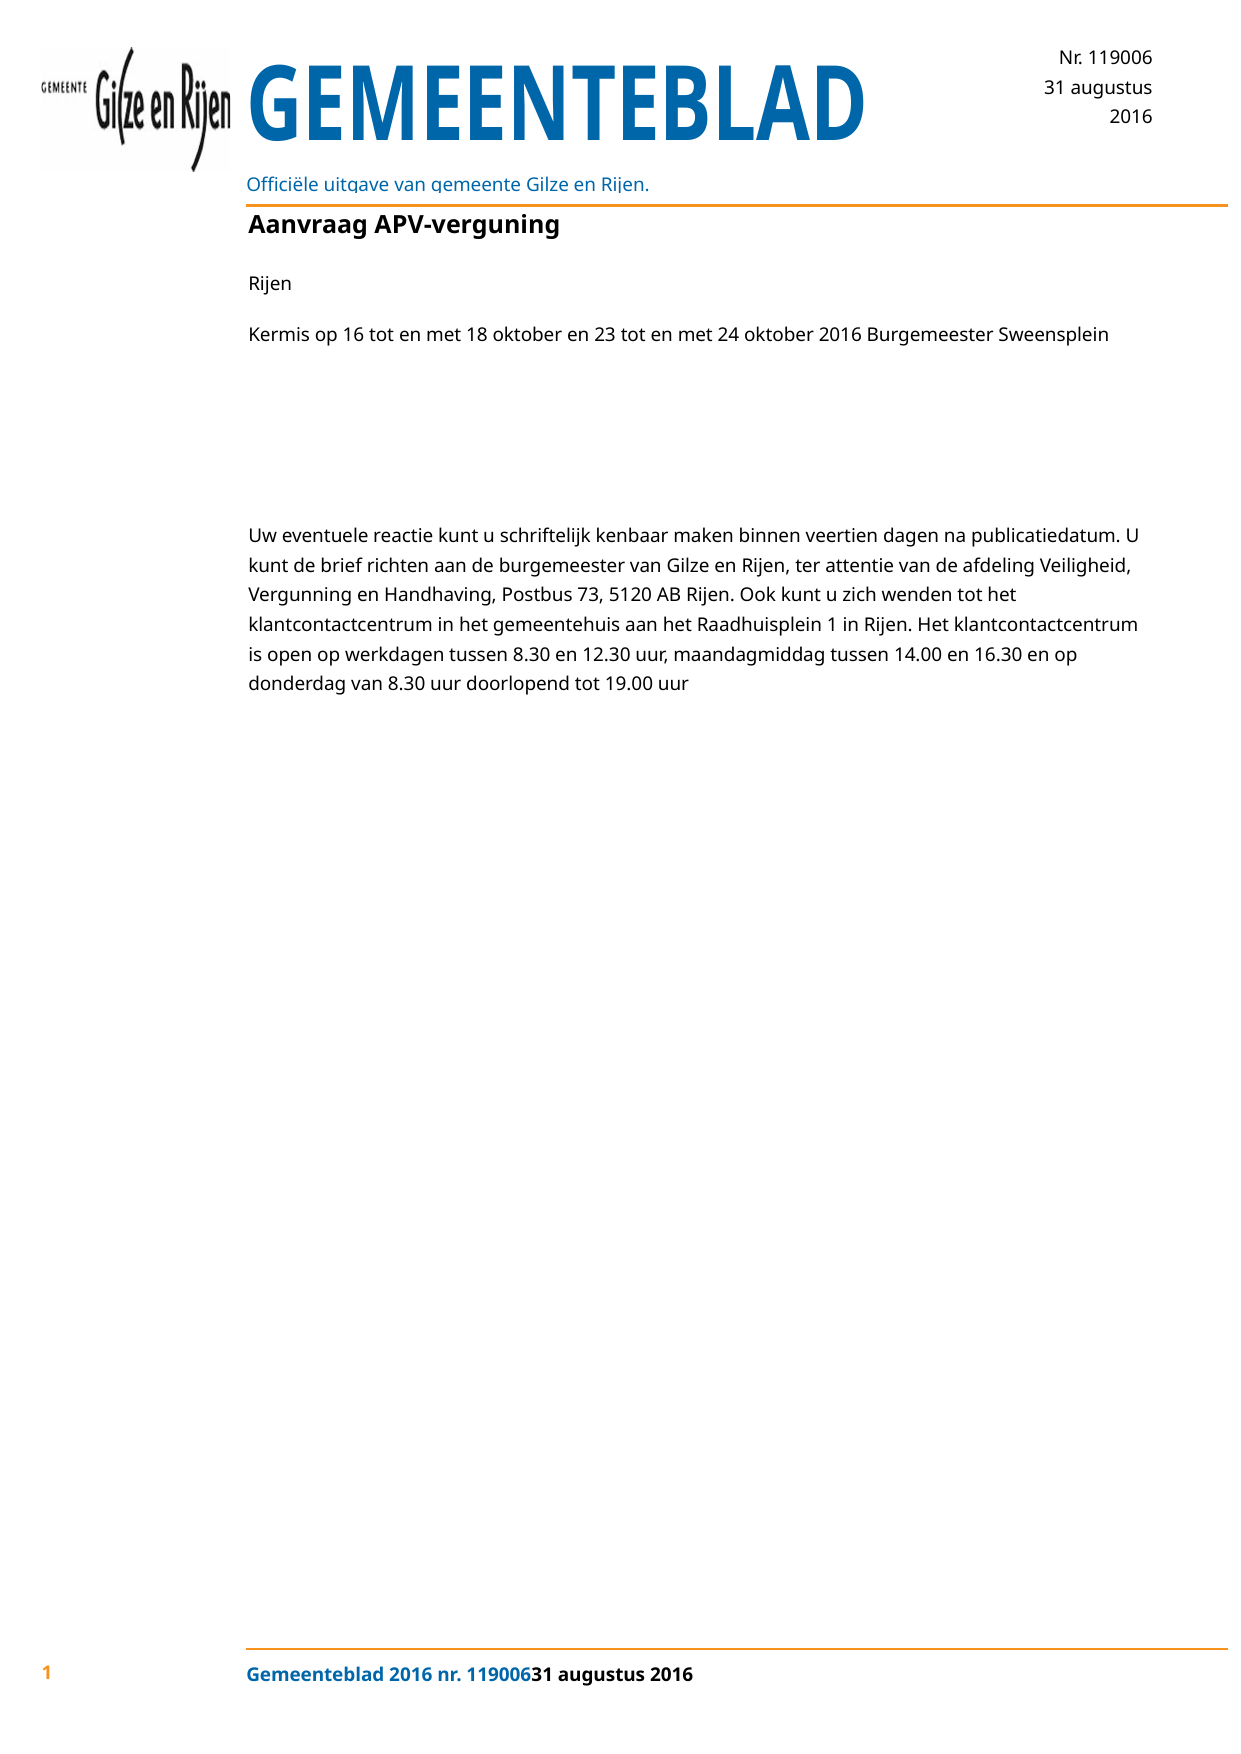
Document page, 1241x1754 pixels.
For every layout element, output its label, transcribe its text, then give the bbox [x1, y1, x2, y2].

text Uw eventuele reactie kunt u schriftelijk kenbaar maken binnen veertien dagen na publicatiedatum. U kunt de brief richten aan de burgemeester van Gilze en Rijen, ter attentie van de afdeling Veiligheid, Vergunning en Handhaving, Postbus 73, 5120 AB Rijen. Ook kunt u zich wenden tot het klantcontactcentrum in het gemeentehuis aan het Raadhuisplein 1 in Rijen. Het klantcontactcentrum is open op werkdagen tussen 8.30 en 12.30 uur, maandagmiddag tussen 14.00 en 16.30 en op donderdag van 8.30 uur doorlopend tot 19.00 uur [248, 522, 1152, 696]
text Rijen [248, 270, 1152, 296]
picture [41, 47, 231, 172]
text Aanvraag APV-verguning [248, 207, 1152, 241]
text Kermis op 16 tot en met 18 oktober en 23 tot en met 24 oktober 2016 Burgemeester Sweensplein [248, 321, 1152, 346]
